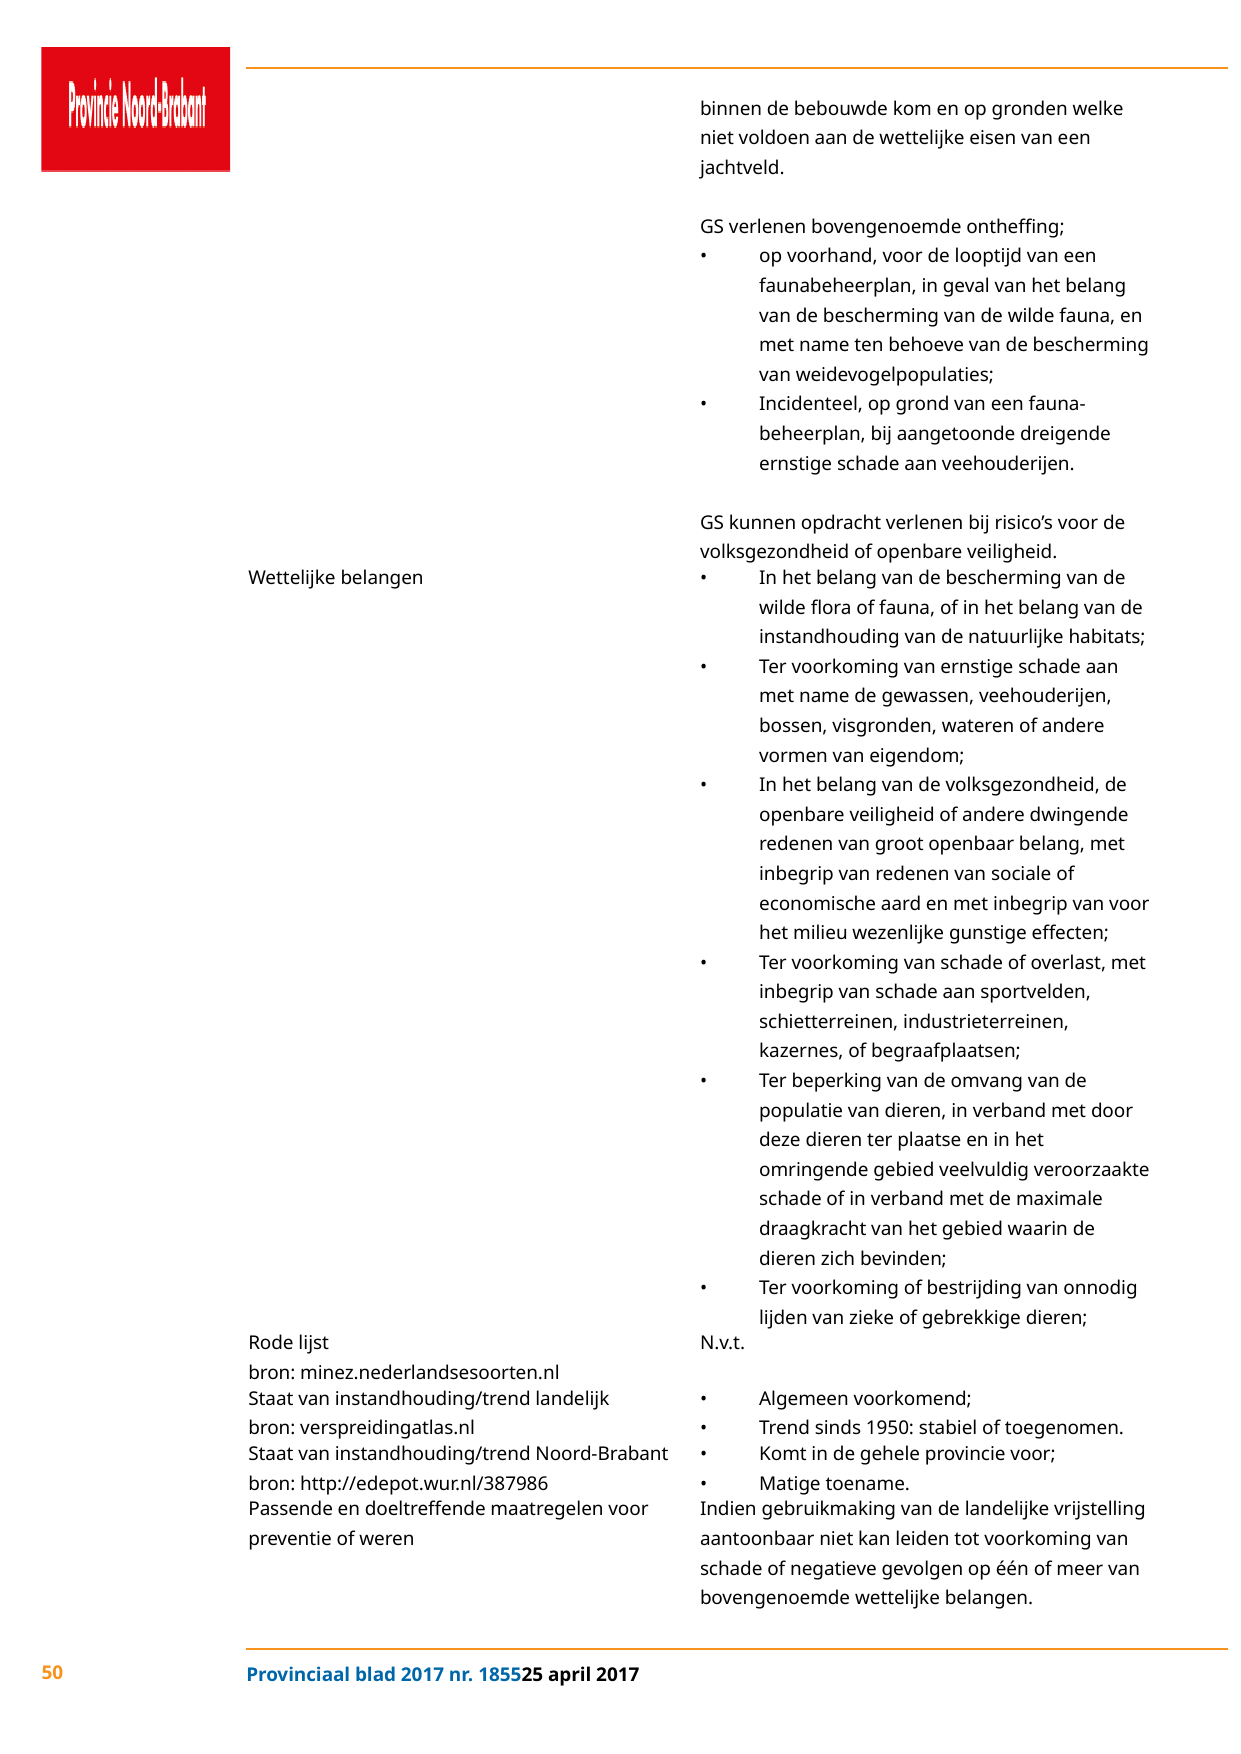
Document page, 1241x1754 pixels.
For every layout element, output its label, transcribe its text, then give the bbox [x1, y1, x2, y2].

table_cell In het belang van de bescherming van de wilde flora of fauna, of in het belang van de instandhouding van de natuurlijke habitats; Ter voorkoming van ernstige schade aan met name de gewassen, veehouderijen, bossen, visgronden, wateren of andere vormen van eigendom; In het belang van de volksgezondheid, de openbare veiligheid of andere dwingende redenen van groot openbaar belang, met inbegrip van redenen van sociale of economische aard en met inbegrip van voor het milieu wezenlijke gunstige effecten; Ter voorkoming van schade of overlast, met inbegrip van schade aan sportvelden, schietterreinen, industrieterreinen, kazernes, of begraafplaatsen; Ter beperking van de omvang van de populatie van dieren, in verband met door deze dieren ter plaatse en in het omringende gebied veelvuldig veroorzaakte schade of in verband met de maximale draagkracht van het gebied waarin de dieren zich bevinden; Ter voorkoming of bestrijding van onnodig lijden van zieke of gebrekkige dieren; [700, 564, 1152, 1329]
picture [41, 47, 231, 172]
table_cell Algemeen voorkomend; Trend sinds 1950: stabiel of toegenomen. [700, 1385, 1152, 1440]
table_cell Komt in de gehele provincie voor; Matige toename. [700, 1440, 1152, 1496]
table_cell Passende en doeltreffende maatregelen voor preventie of weren [248, 1496, 700, 1610]
table_cell Staat van instandhouding/trend Noord-Brabant bron: http://edepot.wur.nl/387986 [248, 1440, 700, 1496]
table_cell N.v.t. [700, 1330, 1152, 1385]
table_cell Indien gebruikmaking van de landelijke vrijstelling aantoonbaar niet kan leiden tot voorkoming van schade of negatieve gevolgen op één of meer van bovengenoemde wettelijke belangen. [700, 1496, 1152, 1610]
table_cell Rode lijst bron: minez.nederlandsesoorten.nl [248, 1330, 700, 1385]
table_cell Wettelijke belangen [248, 564, 700, 1329]
table_header [248, 95, 700, 564]
table_header binnen de bebouwde kom en op gronden welke niet voldoen aan de wettelijke eisen van een jachtveld. GS verlenen bovengenoemde ontheffing; op voorhand, voor de looptijd van een faunabeheerplan, in geval van het belang van de bescherming van de wilde fauna, en met name ten behoeve van de bescherming van weidevogelpopulaties; Incidenteel, op grond van een fauna-beheerplan, bij aangetoonde dreigende ernstige schade aan veehouderijen. GS kunnen opdracht verlenen bij risico’s voor de volksgezondheid of openbare veiligheid. [700, 95, 1152, 564]
table_cell Staat van instandhouding/trend landelijk bron: verspreidingatlas.nl [248, 1385, 700, 1440]
